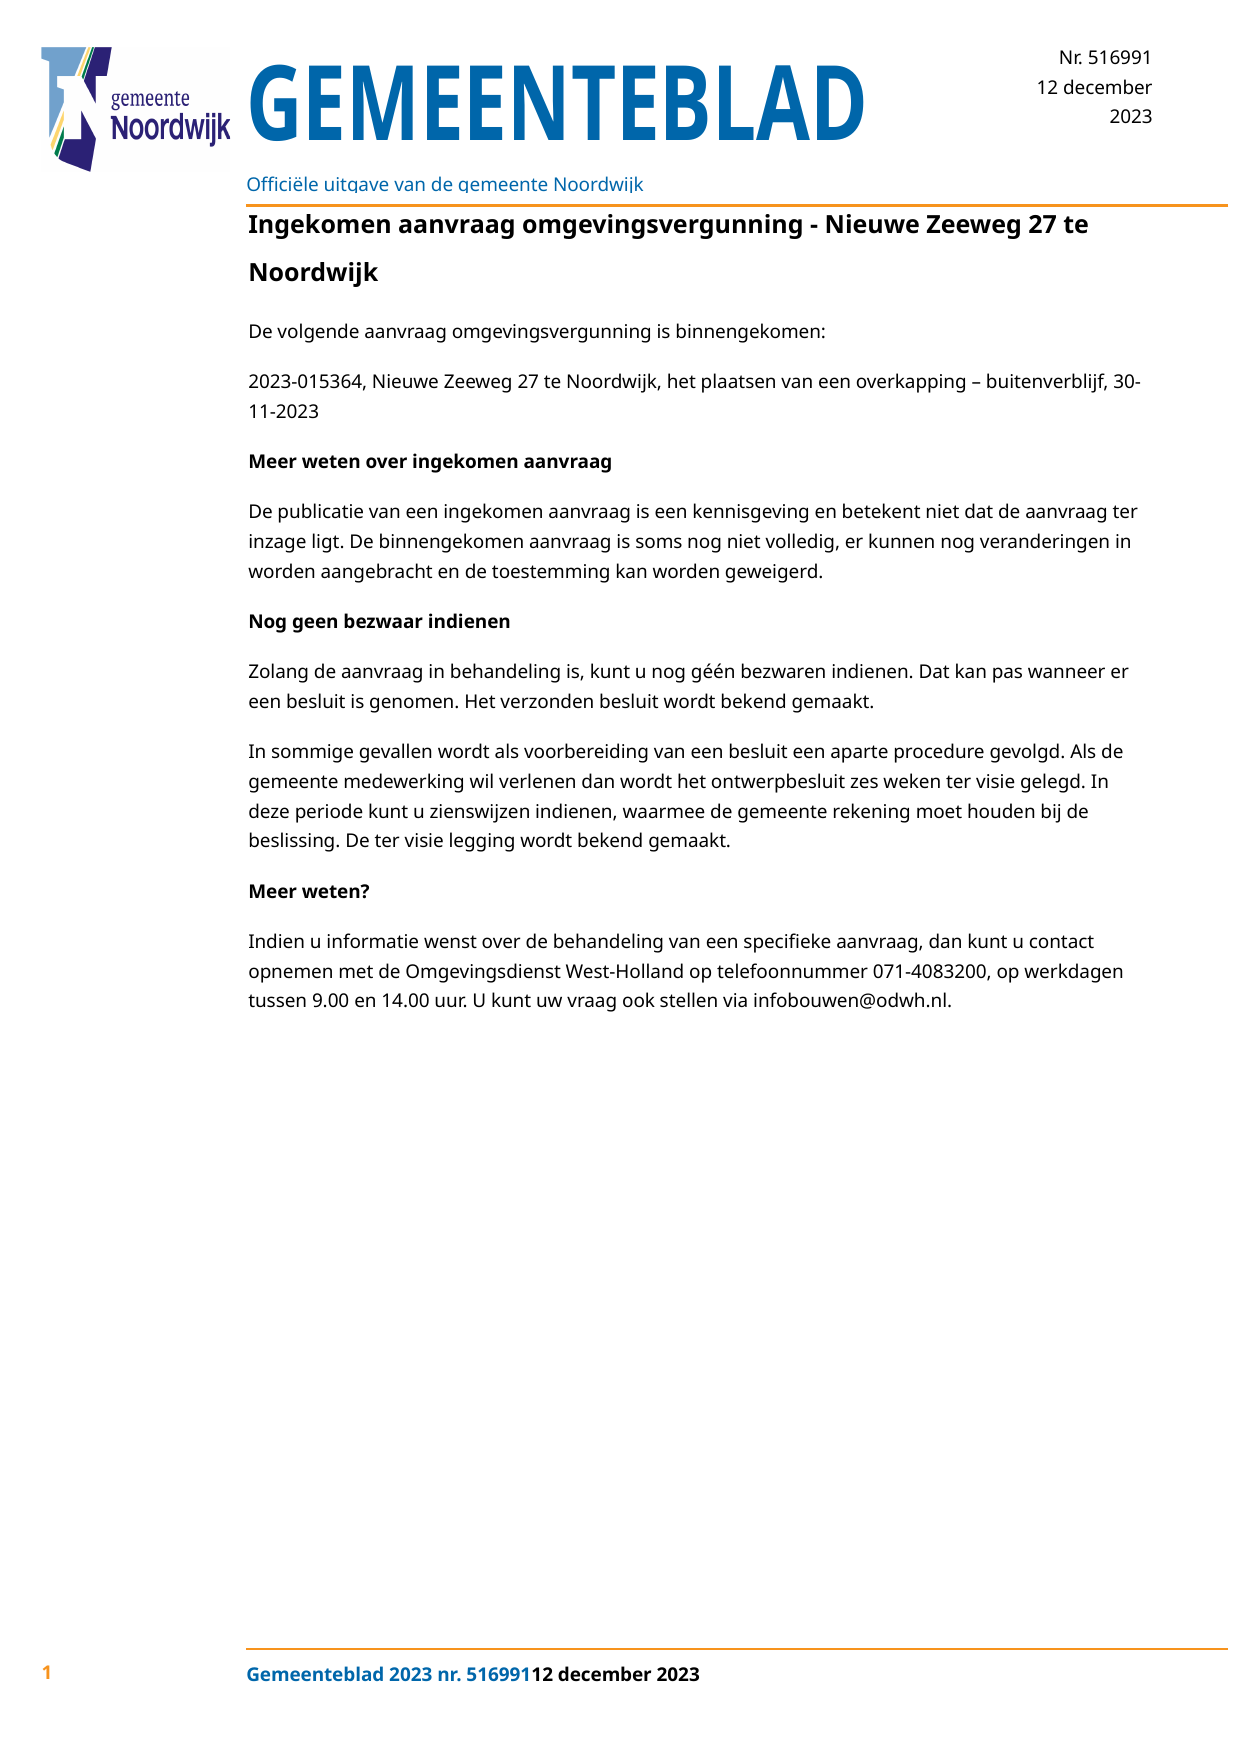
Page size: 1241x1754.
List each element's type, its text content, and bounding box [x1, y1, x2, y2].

text Meer weten? [248, 878, 1152, 904]
text De publicatie van een ingekomen aanvraag is een kennisgeving en betekent niet dat de aanvraag ter inzage ligt. De binnengekomen aanvraag is soms nog niet volledig, er kunnen nog veranderingen in worden aangebracht en de toestemming kan worden geweigerd. [248, 499, 1152, 584]
text Ingekomen aanvraag omgevingsvergunning - Nieuwe Zeeweg 27 te Noordwijk [248, 207, 1152, 288]
text In sommige gevallen wordt als voorbereiding van een besluit een aparte procedure gevolgd. Als de gemeente medewerking wil verlenen dan wordt het ontwerpbesluit zes weken ter visie gelegd. In deze periode kunt u zienswijzen indienen, waarmee de gemeente rekening moet houden bij de beslissing. De ter visie legging wordt bekend gemaakt. [248, 739, 1152, 853]
text Meer weten over ingekomen aanvraag [248, 448, 1152, 474]
text Zolang de aanvraag in behandeling is, kunt u nog géén bezwaren indienen. Dat kan pas wanneer er een besluit is genomen. Het verzonden besluit wordt bekend gemaakt. [248, 659, 1152, 714]
text Indien u informatie wenst over de behandeling van een specifieke aanvraag, dan kunt u contact opnemen met de Omgevingsdienst West-Holland op telefoonnummer 071-4083200, op werkdagen tussen 9.00 en 14.00 uur. U kunt uw vraag ook stellen via infobouwen@odwh.nl. [248, 928, 1152, 1013]
text De volgende aanvraag omgevingsvergunning is binnengekomen: [248, 318, 1152, 344]
text Nog geen bezwaar indienen [248, 608, 1152, 634]
text 2023-015364, Nieuwe Zeeweg 27 te Noordwijk, het plaatsen van een overkapping – buitenverblijf, 30-11-2023 [248, 368, 1152, 424]
picture [41, 47, 231, 172]
